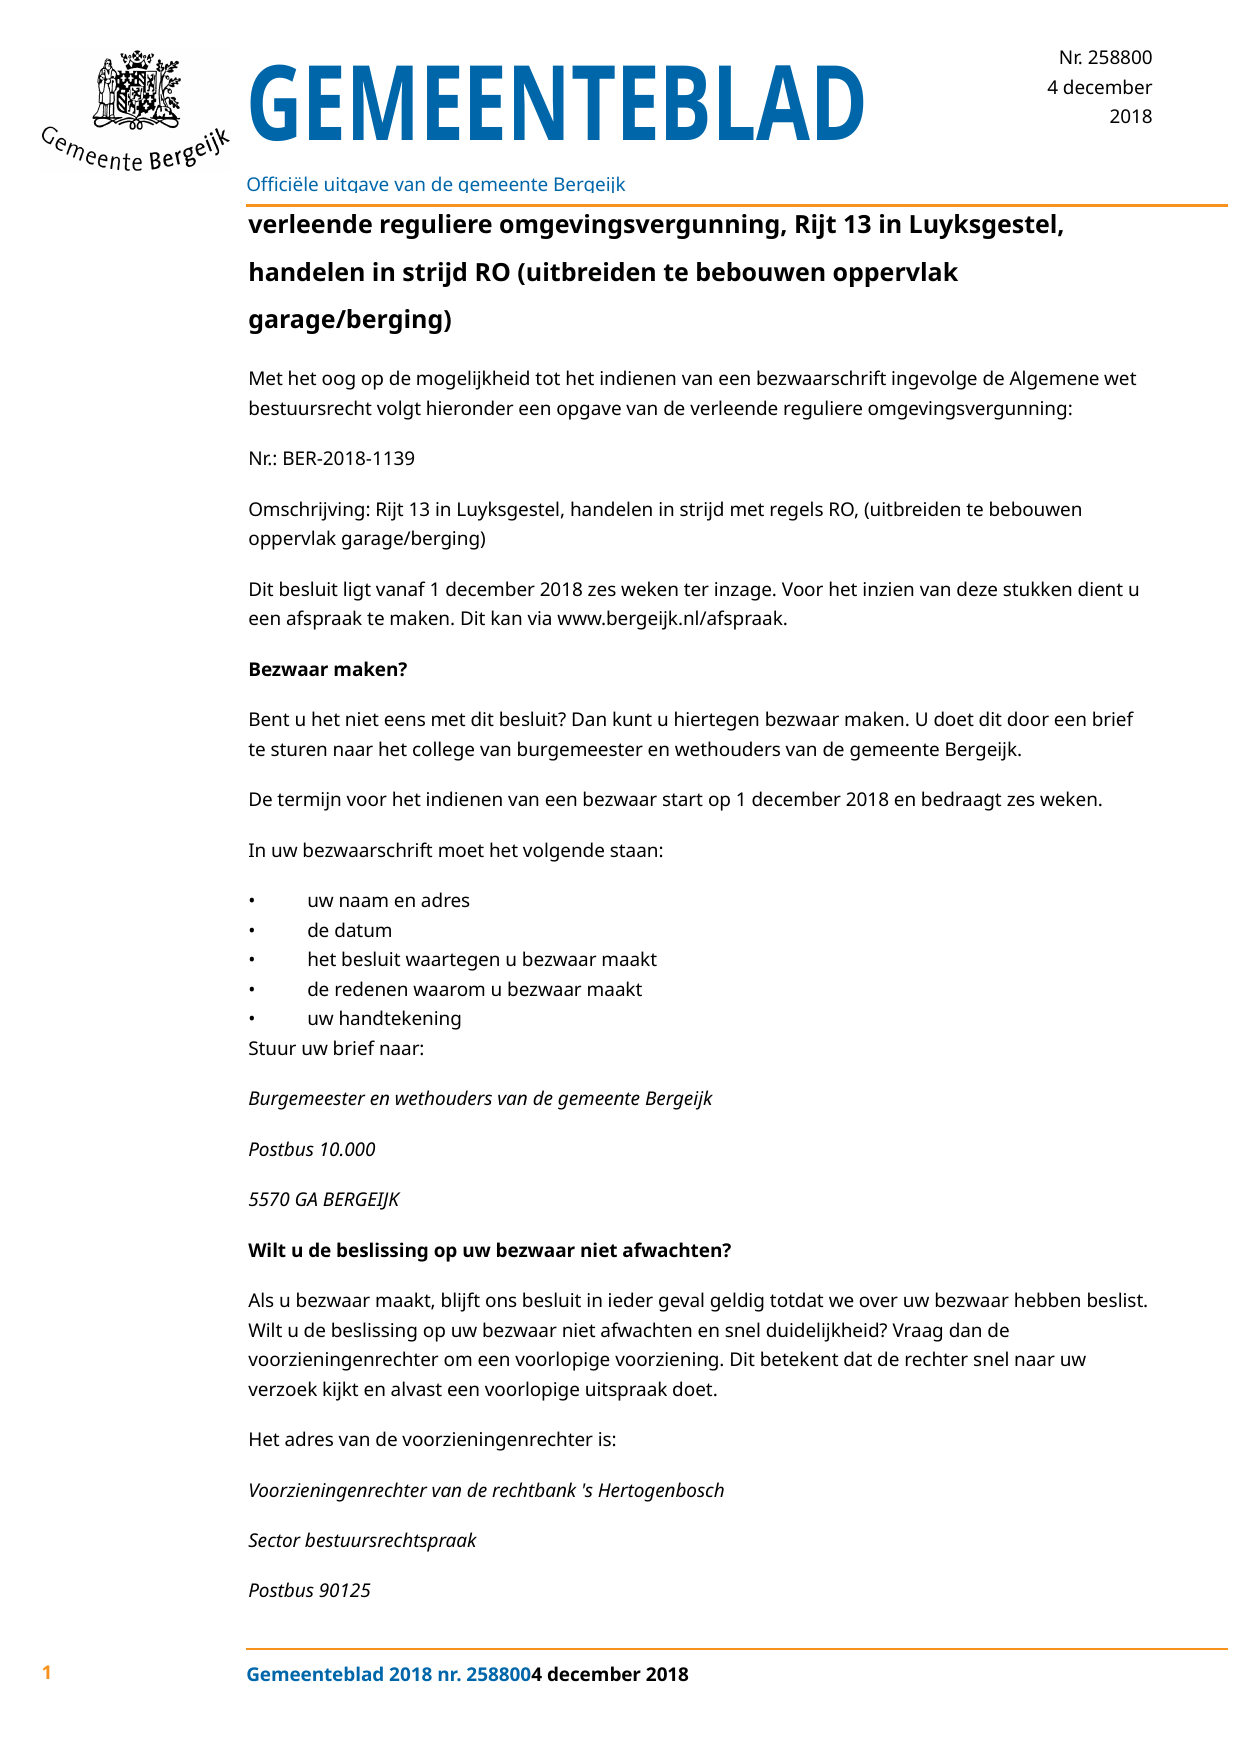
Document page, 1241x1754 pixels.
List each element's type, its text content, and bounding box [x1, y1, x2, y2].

picture [41, 47, 231, 172]
text Met het oog op de mogelijkheid tot het indienen van een bezwaarschrift ingevolge de Algemene wet bestuursrecht volgt hieronder een opgave van de verleende reguliere omgevingsvergunning: [248, 366, 1152, 421]
text Burgemeester en wethouders van de gemeente Bergeijk [248, 1086, 1152, 1111]
list het besluit waartegen u bezwaar maakt [248, 946, 1152, 972]
text Het adres van de voorzieningenrechter is: [248, 1426, 1152, 1452]
text Postbus 90125 [248, 1578, 1152, 1603]
text Dit besluit ligt vanaf 1 december 2018 zes weken ter inzage. Voor het inzien van deze stukken dient u een afspraak te maken. Dit kan via www.bergeijk.nl/afspraak. [248, 576, 1152, 631]
text Voorzieningenrechter van de rechtbank 's Hertogenbosch [248, 1477, 1152, 1502]
text Bent u het niet eens met dit besluit? Dan kunt u hiertegen bezwaar maken. U doet dit door een brief te sturen naar het college van burgemeester en wethouders van de gemeente Bergeijk. [248, 706, 1152, 762]
text Bezwaar maken? [248, 656, 1152, 682]
list uw naam en adres [248, 887, 1152, 913]
text Stuur uw brief naar: [248, 1035, 1152, 1061]
text Nr.: BER-2018-1139 [248, 446, 1152, 471]
text Omschrijving: Rijt 13 in Luyksgestel, handelen in strijd met regels RO, (uitbreiden te bebouwen oppervlak garage/berging) [248, 496, 1152, 551]
text Sector bestuursrechtspraak [248, 1527, 1152, 1553]
list de datum [248, 917, 1152, 942]
text Wilt u de beslissing op uw bezwaar niet afwachten? [248, 1237, 1152, 1262]
text Postbus 10.000 [248, 1136, 1152, 1162]
list de redenen waarom u bezwaar maakt [248, 976, 1152, 1002]
text verleende reguliere omgevingsvergunning, Rijt 13 in Luyksgestel, handelen in strijd RO (uitbreiden te bebouwen oppervlak garage/berging) [248, 207, 1152, 336]
list uw handtekening [248, 1006, 1152, 1031]
text In uw bezwaarschrift moet het volgende staan: [248, 837, 1152, 862]
text Als u bezwaar maakt, blijft ons besluit in ieder geval geldig totdat we over uw bezwaar hebben beslist. Wilt u de beslissing op uw bezwaar niet afwachten en snel duidelijkheid? Vraag dan de voorzieningenrechter om een voorlopige voorziening. Dit betekent dat de rechter snel naar uw verzoek kijkt en alvast een voorlopige uitspraak doet. [248, 1287, 1152, 1402]
text 5570 GA BERGEIJK [248, 1186, 1152, 1212]
text De termijn voor het indienen van een bezwaar start op 1 december 2018 en bedraagt zes weken. [248, 786, 1152, 812]
